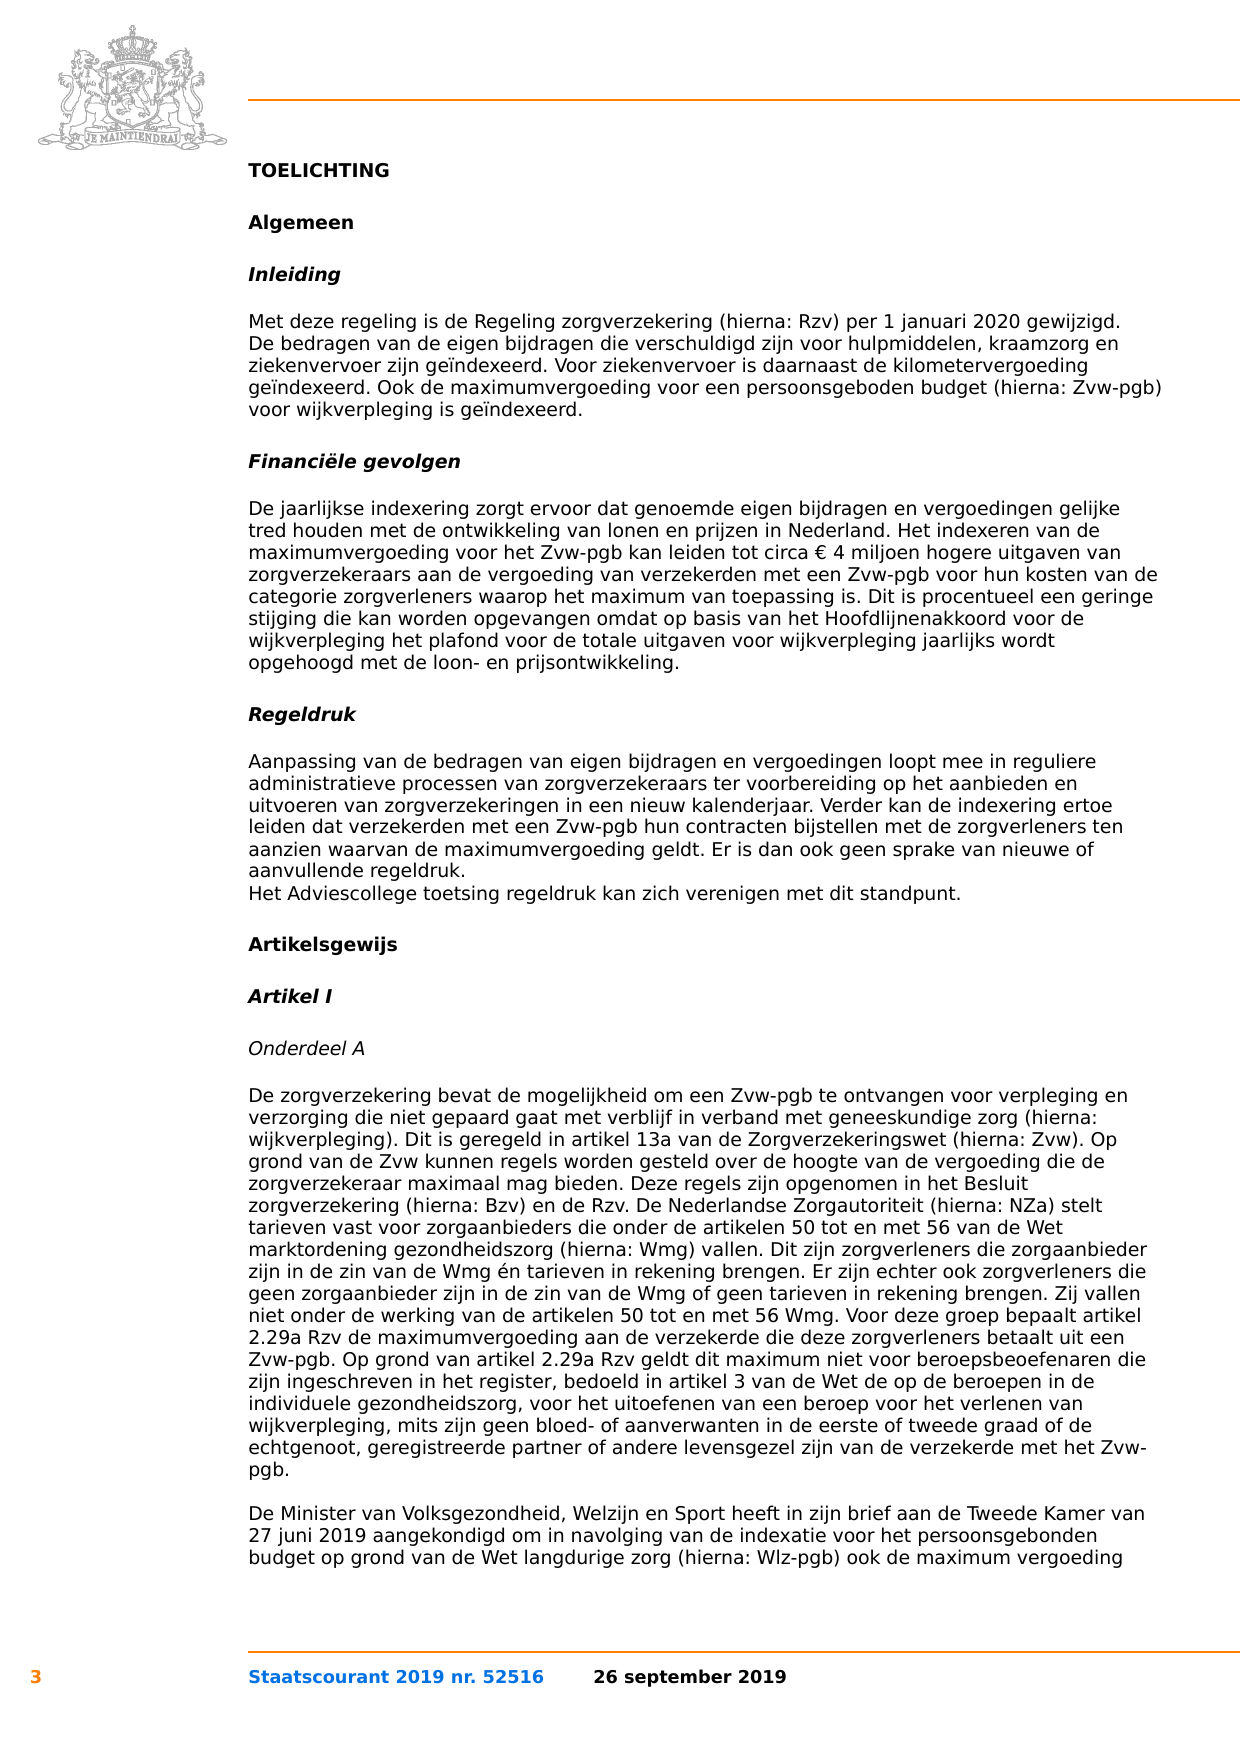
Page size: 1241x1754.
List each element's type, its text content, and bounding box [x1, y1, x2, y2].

text Met deze regeling is de Regeling zorgverzekering (hierna: Rzv) per 1 januari 2020 gewijzigd. [248, 311, 1163, 333]
subtitle TOELICHTING [248, 160, 1163, 182]
subtitle Inleiding [248, 264, 1163, 286]
text De jaarlijkse indexering zorgt ervoor dat genoemde eigen bijdragen en vergoedingen gelijke tred houden met de ontwikkeling van lonen en prijzen in Nederland. Het indexeren van de maximumvergoeding voor het Zvw-pgb kan leiden tot circa € 4 miljoen hogere uitgaven van zorgverzekeraars aan de vergoeding van verzekerden met een Zvw-pgb voor hun kosten van de categorie zorgverleners waarop het maximum van toepassing is. Dit is procentueel een geringe stijging die kan worden opgevangen omdat op basis van het Hoofdlijnenakkoord voor de wijkverpleging het plafond voor de totale uitgaven voor wijkverpleging jaarlijks wordt opgehoogd met de loon- en prijsontwikkeling. [248, 498, 1163, 673]
subtitle Artikel I [248, 986, 1163, 1008]
picture [38, 25, 227, 150]
text De Minister van Volksgezondheid, Welzijn en Sport heeft in zijn brief aan de Tweede Kamer van 27 juni 2019 aangekondigd om in navolging van de indexatie voor het persoonsgebonden budget op grond van de Wet langdurige zorg (hierna: Wlz-pgb) ook de maximum vergoeding [248, 1503, 1163, 1569]
subtitle Algemeen [248, 212, 1163, 234]
subtitle Artikelsgewijs [248, 934, 1163, 956]
subtitle Regeldruk [248, 703, 1163, 726]
text Het Adviescollege toetsing regeldruk kan zich verenigen met dit standpunt. [248, 882, 1163, 904]
text De bedragen van de eigen bijdragen die verschuldigd zijn voor hulpmiddelen, kraamzorg en ziekenvervoer zijn geïndexeerd. Voor ziekenvervoer is daarnaast de kilometervergoeding geïndexeerd. Ook de maximumvergoeding voor een persoonsgeboden budget (hierna: Zvw-pgb) voor wijkverpleging is geïndexeerd. [248, 333, 1163, 421]
text Aanpassing van de bedragen van eigen bijdragen en vergoedingen loopt mee in reguliere administratieve processen van zorgverzekeraars ter voorbereiding op het aanbieden en uitvoeren van zorgverzekeringen in een nieuw kalenderjaar. Verder kan de indexering ertoe leiden dat verzekerden met een Zvw-pgb hun contracten bijstellen met de zorgverleners ten aanzien waarvan de maximumvergoeding geldt. Er is dan ook geen sprake van nieuwe of aanvullende regeldruk. [248, 751, 1163, 882]
subtitle Financiële gevolgen [248, 451, 1163, 473]
text De zorgverzekering bevat de mogelijkheid om een Zvw-pgb te ontvangen voor verpleging en verzorging die niet gepaard gaat met verblijf in verband met geneeskundige zorg (hierna: wijkverpleging). Dit is geregeld in artikel 13a van de Zorgverzekeringswet (hierna: Zvw). Op grond van de Zvw kunnen regels worden gesteld over de hoogte van de vergoeding die de zorgverzekeraar maximaal mag bieden. Deze regels zijn opgenomen in het Besluit zorgverzekering (hierna: Bzv) en de Rzv. De Nederlandse Zorgautoriteit (hierna: NZa) stelt tarieven vast voor zorgaanbieders die onder de artikelen 50 tot en met 56 van de Wet marktordening gezondheidszorg (hierna: Wmg) vallen. Dit zijn zorgverleners die zorgaanbieder zijn in de zin van de Wmg én tarieven in rekening brengen. Er zijn echter ook zorgverleners die geen zorgaanbieder zijn in de zin van de Wmg of geen tarieven in rekening brengen. Zij vallen niet onder de werking van de artikelen 50 tot en met 56 Wmg. Voor deze groep bepaalt artikel 2.29a Rzv de maximumvergoeding aan de verzekerde die deze zorgverleners betaalt uit een Zvw-pgb. Op grond van artikel 2.29a Rzv geldt dit maximum niet voor beroepsbeoefenaren die zijn ingeschreven in het register, bedoeld in artikel 3 van de Wet de op de beroepen in de individuele gezondheidszorg, voor het uitoefenen van een beroep voor het verlenen van wijkverpleging, mits zijn geen bloed- of aanverwanten in de eerste of tweede graad of de echtgenoot, geregistreerde partner of andere levensgezel zijn van de verzekerde met het Zvw-pgb. [248, 1085, 1163, 1481]
subtitle Onderdeel A [248, 1038, 1163, 1060]
